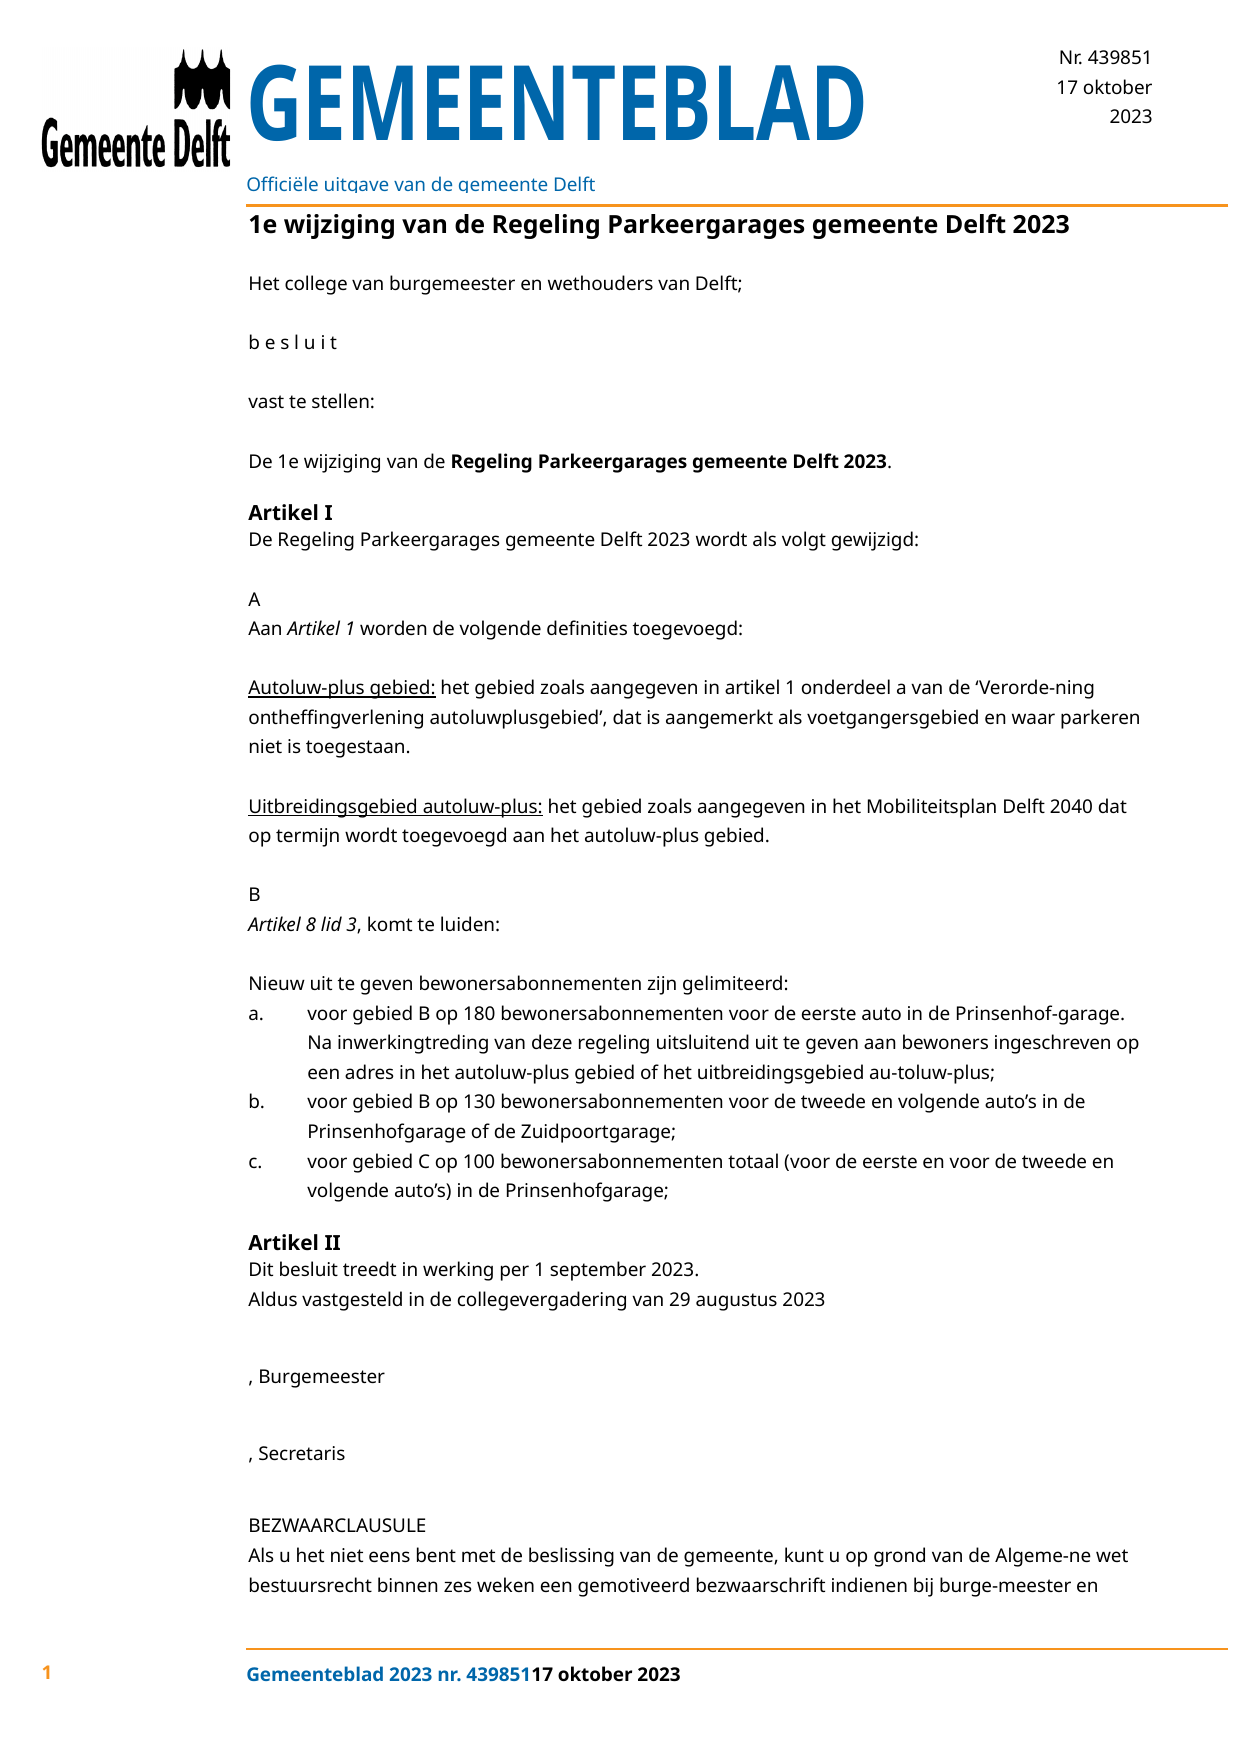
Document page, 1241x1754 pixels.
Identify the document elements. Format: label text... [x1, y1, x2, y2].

text A [248, 586, 1152, 612]
text Uitbreidingsgebied autoluw-plus: het gebied zoals aangegeven in het Mobiliteitsplan Delft 2040 dat op termijn wordt toegevoegd aan het autoluw-plus gebied. [248, 793, 1152, 848]
picture [41, 47, 231, 172]
text Aan Artikel 1 worden de volgende definities toegevoegd: [248, 615, 1152, 641]
text De Regeling Parkeergarages gemeente Delft 2023 wordt als volgt gewijzigd: [248, 527, 1152, 552]
text Het college van burgemeester en wethouders van Delft; [248, 270, 1152, 296]
text Autoluw-plus gebied: het gebied zoals aangegeven in artikel 1 onderdeel a van de ‘Verorde-ning ontheffingverlening autoluwplusgebied’, dat is aangemerkt als voetgangersgebied en waar parkeren niet is toegestaan. [248, 674, 1152, 759]
list voor gebied C op 100 bewonersabonnementen totaal (voor de eerste en voor de tweede en volgende auto’s) in de Prinsenhofgarage; [248, 1148, 1152, 1203]
list voor gebied B op 180 bewonersabonnementen voor de eerste auto in de Prinsenhof-garage. Na inwerkingtreding van deze regeling uitsluitend uit te geven aan bewoners ingeschreven op een adres in het autoluw-plus gebied of het uitbreidingsgebied au-toluw-plus; [248, 1000, 1152, 1085]
text Nieuw uit te geven bewonersabonnementen zijn gelimiteerd: [248, 970, 1152, 996]
text Aldus vastgesteld in de collegevergadering van 29 augustus 2023 [248, 1286, 1152, 1312]
text Artikel II [248, 1228, 1152, 1256]
text , Secretaris [248, 1440, 1152, 1466]
text Als u het niet eens bent met de beslissing van de gemeente, kunt u op grond van de Algeme-ne wet bestuursrecht binnen zes weken een gemotiveerd bezwaarschrift indienen bij burge-meester en [248, 1542, 1152, 1597]
text BEZWAARCLAUSULE [248, 1513, 1152, 1538]
list voor gebied B op 130 bewonersabonnementen voor de tweede en volgende auto’s in de Prinsenhofgarage of de Zuidpoortgarage; [248, 1089, 1152, 1144]
text Dit besluit treedt in werking per 1 september 2023. [248, 1256, 1152, 1282]
text b e s l u i t [248, 329, 1152, 355]
text vast te stellen: [248, 389, 1152, 414]
text , Burgemeester [248, 1363, 1152, 1389]
text De 1e wijziging van de Regeling Parkeergarages gemeente Delft 2023. [248, 448, 1152, 473]
text 1e wijziging van de Regeling Parkeergarages gemeente Delft 2023 [248, 207, 1152, 241]
text Artikel 8 lid 3, komt te luiden: [248, 911, 1152, 937]
text B [248, 882, 1152, 907]
text Artikel I [248, 498, 1152, 527]
